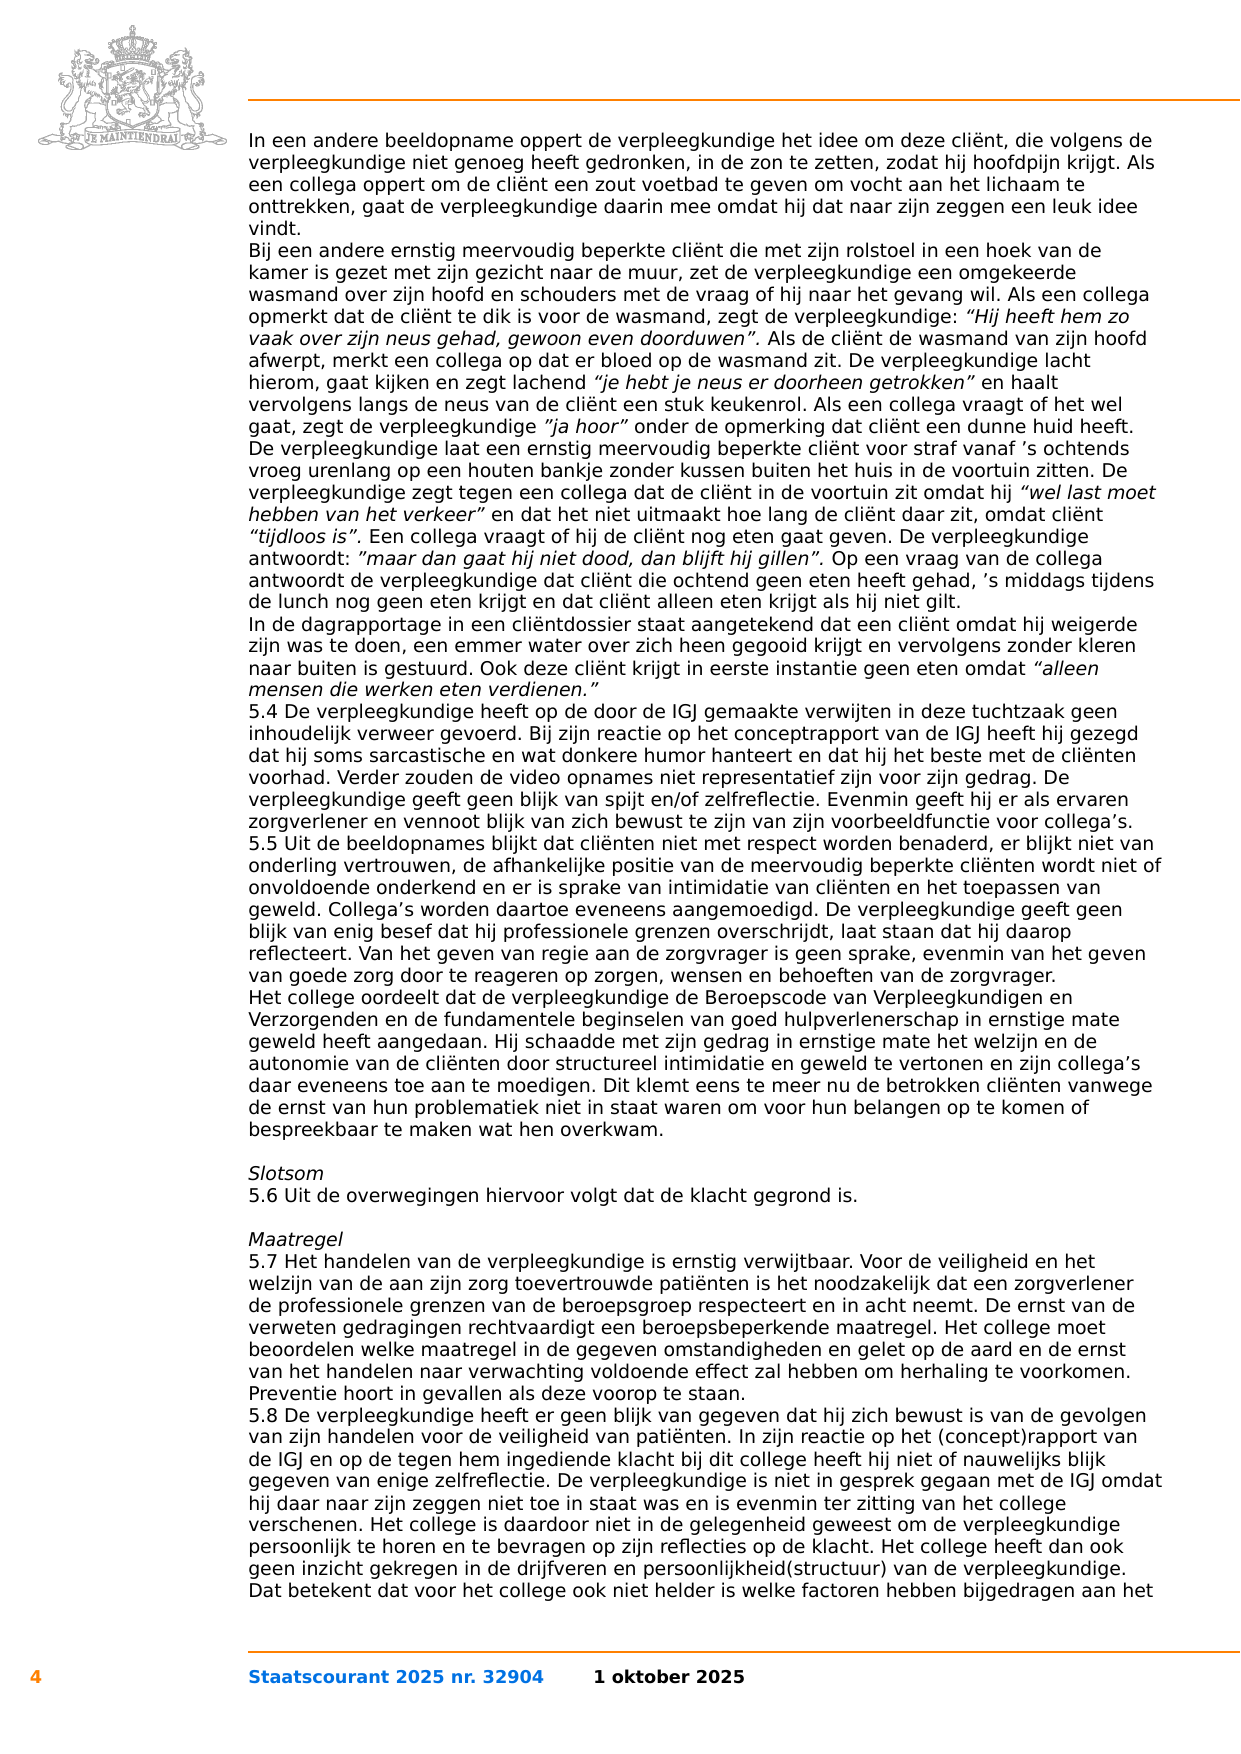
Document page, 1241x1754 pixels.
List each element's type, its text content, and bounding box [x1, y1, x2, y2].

text In een andere beeldopname oppert de verpleegkundige het idee om deze cliënt, die volgens de verpleegkundige niet genoeg heeft gedronken, in de zon te zetten, zodat hij hoofdpijn krijgt. Als een collega oppert om de cliënt een zout voetbad te geven om vocht aan het lichaam te onttrekken, gaat de verpleegkundige daarin mee omdat hij dat naar zijn zeggen een leuk idee vindt. [248, 130, 1163, 240]
text 5.6 Uit de overwegingen hiervoor volgt dat de klacht gegrond is. [248, 1185, 1163, 1207]
text In de dagrapportage in een cliëntdossier staat aangetekend dat een cliënt omdat hij weigerde zijn was te doen, een emmer water over zich heen gegooid krijgt en vervolgens zonder kleren naar buiten is gestuurd. Ook deze cliënt krijgt in eerste instantie geen eten omdat “alleen mensen die werken eten verdienen.” [248, 613, 1163, 701]
picture [38, 25, 227, 150]
text 5.7 Het handelen van de verpleegkundige is ernstig verwijtbaar. Voor de veiligheid en het welzijn van de aan zijn zorg toevertrouwde patiënten is het noodzakelijk dat een zorgverlener de professionele grenzen van de beroepsgroep respecteert en in acht neemt. De ernst van de verweten gedragingen rechtvaardigt een beroepsbeperkende maatregel. Het college moet beoordelen welke maatregel in de gegeven omstandigheden en gelet op de aard en de ernst van het handelen naar verwachting voldoende effect zal hebben om herhaling te voorkomen. Preventie hoort in gevallen als deze voorop te staan. [248, 1251, 1163, 1404]
subtitle Maatregel [248, 1229, 1163, 1251]
text 5.5 Uit de beeldopnames blijkt dat cliënten niet met respect worden benaderd, er blijkt niet van onderling vertrouwen, de afhankelijke positie van de meervoudig beperkte cliënten wordt niet of onvoldoende onderkend en er is sprake van intimidatie van cliënten en het toepassen van geweld. Collega’s worden daartoe eveneens aangemoedigd. De verpleegkundige geeft geen blijk van enig besef dat hij professionele grenzen overschrijdt, laat staan dat hij daarop reflecteert. Van het geven van regie aan de zorgvrager is geen sprake, evenmin van het geven van goede zorg door te reageren op zorgen, wensen en behoeften van de zorgvrager. [248, 833, 1163, 987]
text Bij een andere ernstig meervoudig beperkte cliënt die met zijn rolstoel in een hoek van de kamer is gezet met zijn gezicht naar de muur, zet de verpleegkundige een omgekeerde wasmand over zijn hoofd en schouders met de vraag of hij naar het gevang wil. Als een collega opmerkt dat de cliënt te dik is voor de wasmand, zegt de verpleegkundige: “Hij heeft hem zo vaak over zijn neus gehad, gewoon even doorduwen”. Als de cliënt de wasmand van zijn hoofd afwerpt, merkt een collega op dat er bloed op de wasmand zit. De verpleegkundige lacht hierom, gaat kijken en zegt lachend “je hebt je neus er doorheen getrokken” en haalt vervolgens langs de neus van de cliënt een stuk keukenrol. Als een collega vraagt of het wel gaat, zegt de verpleegkundige ”ja hoor” onder de opmerking dat cliënt een dunne huid heeft. [248, 240, 1163, 438]
subtitle Slotsom [248, 1163, 1163, 1185]
text De verpleegkundige laat een ernstig meervoudig beperkte cliënt voor straf vanaf ’s ochtends vroeg urenlang op een houten bankje zonder kussen buiten het huis in de voortuin zitten. De verpleegkundige zegt tegen een collega dat de cliënt in de voortuin zit omdat hij “wel last moet hebben van het verkeer” en dat het niet uitmaakt hoe lang de cliënt daar zit, omdat cliënt “tijdloos is”. Een collega vraagt of hij de cliënt nog eten gaat geven. De verpleegkundige antwoordt: ”maar dan gaat hij niet dood, dan blijft hij gillen”. Op een vraag van de collega antwoordt de verpleegkundige dat cliënt die ochtend geen eten heeft gehad, ’s middags tijdens de lunch nog geen eten krijgt en dat cliënt alleen eten krijgt als hij niet gilt. [248, 438, 1163, 613]
text 5.8 De verpleegkundige heeft er geen blijk van gegeven dat hij zich bewust is van de gevolgen van zijn handelen voor de veiligheid van patiënten. In zijn reactie op het (concept)rapport van de IGJ en op de tegen hem ingediende klacht bij dit college heeft hij niet of nauwelijks blijk gegeven van enige zelfreflectie. De verpleegkundige is niet in gesprek gegaan met de IGJ omdat hij daar naar zijn zeggen niet toe in staat was en is evenmin ter zitting van het college verschenen. Het college is daardoor niet in de gelegenheid geweest om de verpleegkundige persoonlijk te horen en te bevragen op zijn reflecties op de klacht. Het college heeft dan ook geen inzicht gekregen in de drijfveren en persoonlijkheid(structuur) van de verpleegkundige. Dat betekent dat voor het college ook niet helder is welke factoren hebben bijgedragen aan het [248, 1404, 1163, 1602]
text 5.4 De verpleegkundige heeft op de door de IGJ gemaakte verwijten in deze tuchtzaak geen inhoudelijk verweer gevoerd. Bij zijn reactie op het conceptrapport van de IGJ heeft hij gezegd dat hij soms sarcastische en wat donkere humor hanteert en dat hij het beste met de cliënten voorhad. Verder zouden de video opnames niet representatief zijn voor zijn gedrag. De verpleegkundige geeft geen blijk van spijt en/of zelfreflectie. Evenmin geeft hij er als ervaren zorgverlener en vennoot blijk van zich bewust te zijn van zijn voorbeeldfunctie voor collega’s. [248, 701, 1163, 833]
text Het college oordeelt dat de verpleegkundige de Beroepscode van Verpleegkundigen en Verzorgenden en de fundamentele beginselen van goed hulpverlenerschap in ernstige mate geweld heeft aangedaan. Hij schaadde met zijn gedrag in ernstige mate het welzijn en de autonomie van de cliënten door structureel intimidatie en geweld te vertonen en zijn collega’s daar eveneens toe aan te moedigen. Dit klemt eens te meer nu de betrokken cliënten vanwege de ernst van hun problematiek niet in staat waren om voor hun belangen op te komen of bespreekbaar te maken wat hen overkwam. [248, 987, 1163, 1141]
